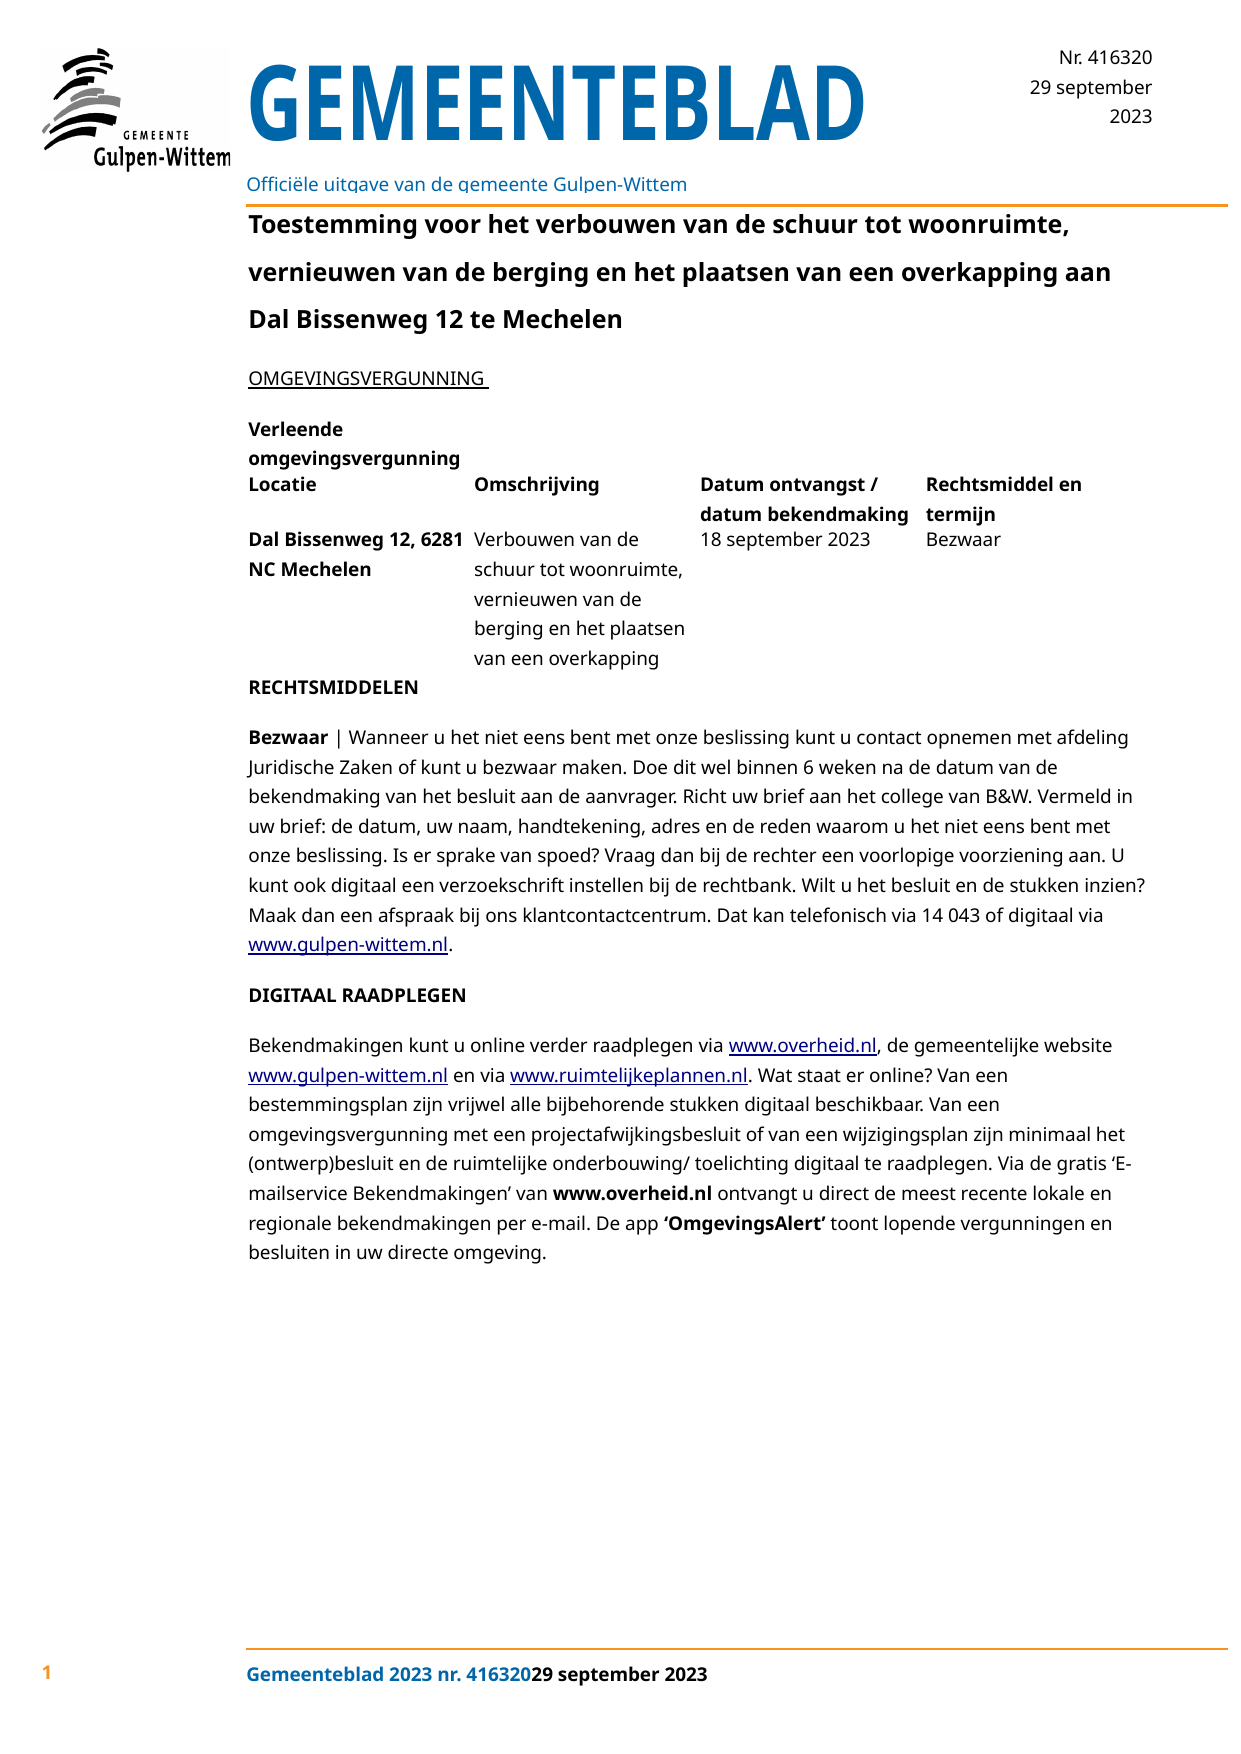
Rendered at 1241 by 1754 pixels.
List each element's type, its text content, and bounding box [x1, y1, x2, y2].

table_cell Rechtsmiddel en termijn [926, 471, 1152, 527]
text Toestemming voor het verbouwen van de schuur tot woonruimte, vernieuwen van de berging en het plaatsen van een overkapping aan Dal Bissenweg 12 te Mechelen [248, 207, 1152, 336]
text Bezwaar | Wanneer u het niet eens bent met onze beslissing kunt u contact opnemen met afdeling Juridische Zaken of kunt u bezwaar maken. Doe dit wel binnen 6 weken na de datum van de bekendmaking van het besluit aan de aanvrager. Richt uw brief aan het college van B&W. Vermeld in uw brief: de datum, uw naam, handtekening, adres en de reden waarom u het niet eens bent met onze beslissing. Is er sprake van spoed? Vraag dan bij de rechter een voorlopige voorziening aan. U kunt ook digitaal een verzoekschrift instellen bij de rechtbank. Wilt u het besluit en de stukken inzien? Maak dan een afspraak bij ons klantcontactcentrum. Dat kan telefonisch via 14 043 of digitaal via www.gulpen-wittem.nl. [248, 724, 1152, 957]
text DIGITAAL RAADPLEGEN [248, 982, 1152, 1008]
table_cell Omschrijving [474, 471, 700, 527]
table_header Verleende omgevingsvergunning [248, 416, 474, 471]
table_cell Datum ontvangst / datum bekendmaking [700, 471, 926, 527]
table_cell 18 september 2023 [700, 527, 926, 671]
table_cell Verbouwen van de schuur tot woonruimte, vernieuwen van de berging en het plaatsen van een overkapping [474, 527, 700, 671]
table_header [926, 416, 1152, 471]
table_cell Bezwaar [926, 527, 1152, 671]
table_cell Locatie [248, 471, 474, 527]
table_cell Dal Bissenweg 12, 6281 NC Mechelen [248, 527, 474, 671]
table_header [700, 416, 926, 471]
text OMGEVINGSVERGUNNING [248, 366, 1152, 391]
picture [41, 47, 231, 172]
text Bekendmakingen kunt u online verder raadplegen via www.overheid.nl, de gemeentelijke website www.gulpen-wittem.nl en via www.ruimtelijkeplannen.nl. Wat staat er online? Van een bestemmingsplan zijn vrijwel alle bijbehorende stukken digitaal beschikbaar. Van een omgevingsvergunning met een projectafwijkingsbesluit of van een wijzigingsplan zijn minimaal het (ontwerp)besluit en de ruimtelijke onderbouwing/ toelichting digitaal te raadplegen. Via de gratis ‘E-mailservice Bekendmakingen’ van www.overheid.nl ontvangt u direct de meest recente lokale en regionale bekendmakingen per e-mail. De app ‘OmgevingsAlert’ toont lopende vergunningen en besluiten in uw directe omgeving. [248, 1032, 1152, 1265]
table_header [474, 416, 700, 471]
text RECHTSMIDDELEN [248, 674, 1152, 700]
